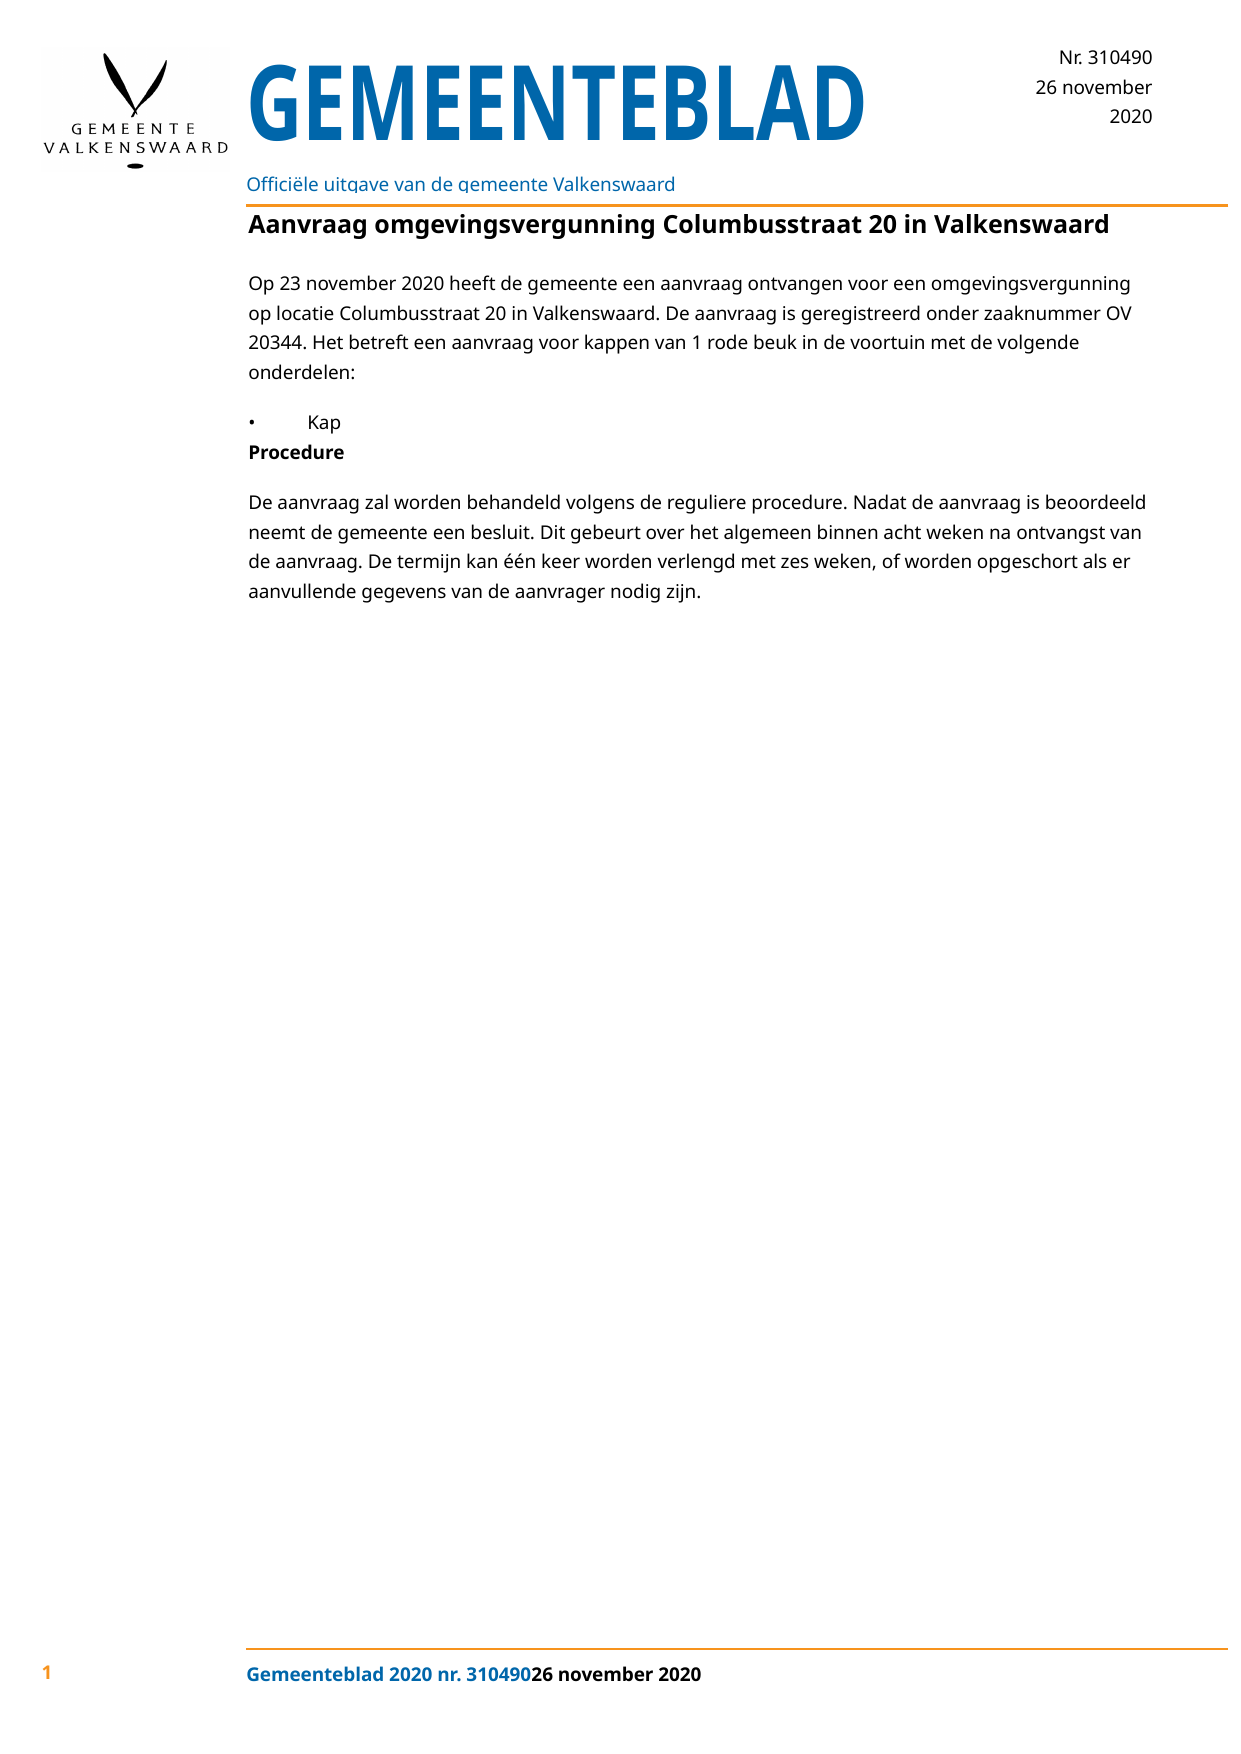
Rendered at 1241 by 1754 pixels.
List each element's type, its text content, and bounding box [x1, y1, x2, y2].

text Op 23 november 2020 heeft de gemeente een aanvraag ontvangen voor een omgevingsvergunning op locatie Columbusstraat 20 in Valkenswaard. De aanvraag is geregistreerd onder zaaknummer OV 20344. Het betreft een aanvraag voor kappen van 1 rode beuk in de voortuin met de volgende onderdelen: [248, 270, 1152, 385]
list Kap [248, 409, 1152, 435]
picture [41, 47, 231, 172]
text De aanvraag zal worden behandeld volgens de reguliere procedure. Nadat de aanvraag is beoordeeld neemt de gemeente een besluit. Dit gebeurt over het algemeen binnen acht weken na ontvangst van de aanvraag. De termijn kan één keer worden verlengd met zes weken, of worden opgeschort als er aanvullende gegevens van de aanvrager nodig zijn. [248, 489, 1152, 604]
text Procedure [248, 439, 1152, 465]
text Aanvraag omgevingsvergunning Columbusstraat 20 in Valkenswaard [248, 207, 1152, 241]
